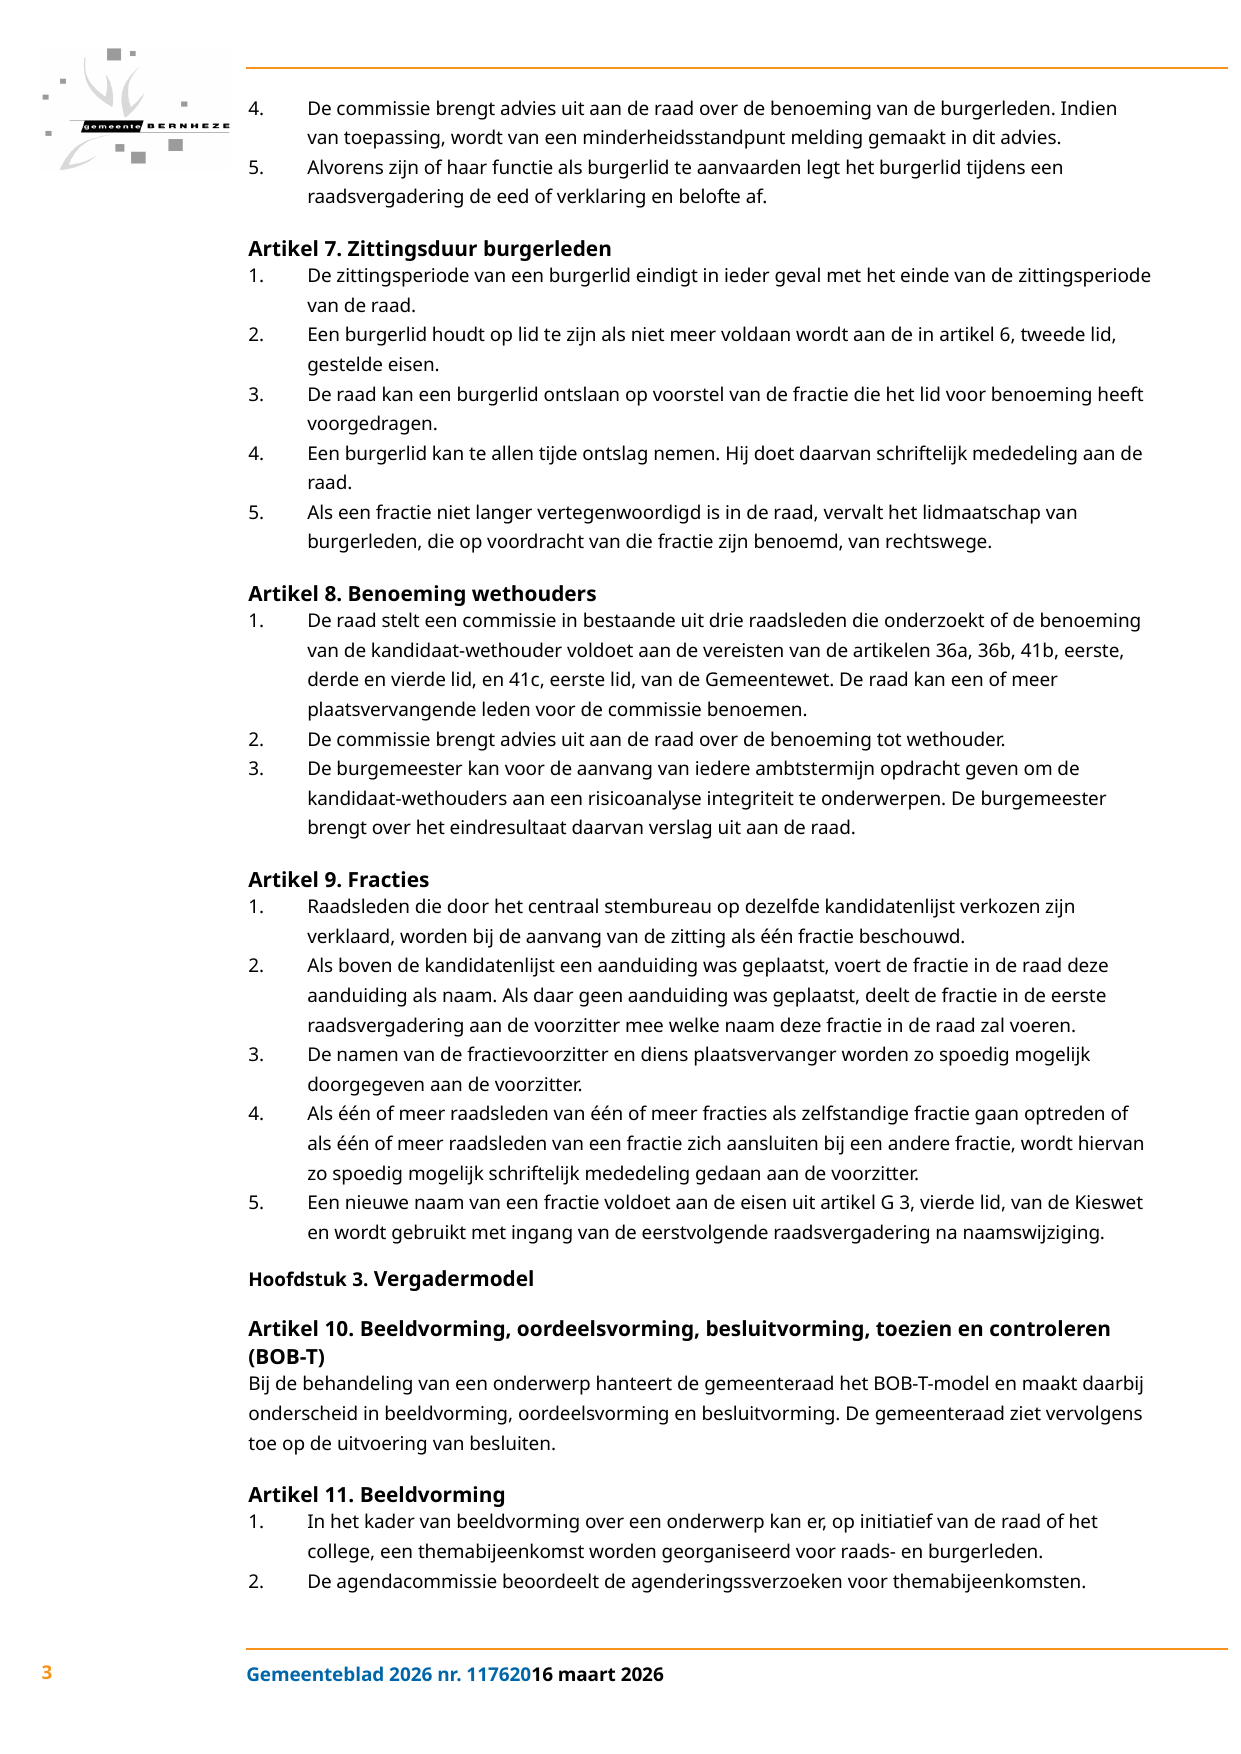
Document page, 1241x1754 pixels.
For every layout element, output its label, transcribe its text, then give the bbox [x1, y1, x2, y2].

list De raad kan een burgerlid ontslaan op voorstel van de fractie die het lid voor benoeming heeft voorgedragen. [248, 381, 1152, 436]
text Artikel 11. Beeldvorming [248, 1480, 1152, 1509]
list De burgemeester kan voor de aanvang van iedere ambtstermijn opdracht geven om de kandidaat-wethouders aan een risicoanalyse integriteit te onderwerpen. De burgemeester brengt over het eindresultaat daarvan verslag uit aan de raad. [248, 755, 1152, 840]
list De agendacommissie beoordeelt de agenderingssverzoeken voor themabijeenkomsten. [248, 1568, 1152, 1593]
text Bij de behandeling van een onderwerp hanteert de gemeenteraad het BOB-T-model en maakt daarbij onderscheid in beeldvorming, oordeelsvorming en besluitvorming. De gemeenteraad ziet vervolgens toe op de uitvoering van besluiten. [248, 1371, 1152, 1456]
list De zittingsperiode van een burgerlid eindigt in ieder geval met het einde van de zittingsperiode van de raad. [248, 262, 1152, 318]
list Als boven de kandidatenlijst een aanduiding was geplaatst, voert de fractie in de raad deze aanduiding als naam. Als daar geen aanduiding was geplaatst, deelt de fractie in de eerste raadsvergadering aan de voorzitter mee welke naam deze fractie in de raad zal voeren. [248, 953, 1152, 1037]
list De namen van de fractievoorzitter en diens plaatsvervanger worden zo spoedig mogelijk doorgegeven aan de voorzitter. [248, 1041, 1152, 1097]
list In het kader van beeldvorming over een onderwerp kan er, op initiatief van de raad of het college, een themabijeenkomst worden georganiseerd voor raads- en burgerleden. [248, 1509, 1152, 1564]
text Artikel 7. Zittingsduur burgerleden [248, 234, 1152, 262]
text Artikel 9. Fracties [248, 865, 1152, 893]
list De commissie brengt advies uit aan de raad over de benoeming tot wethouder. [248, 726, 1152, 752]
list Als één of meer raadsleden van één of meer fracties als zelfstandige fractie gaan optreden of als één of meer raadsleden van een fractie zich aansluiten bij een andere fractie, wordt hiervan zo spoedig mogelijk schriftelijk mededeling gedaan aan de voorzitter. [248, 1101, 1152, 1185]
text Hoofdstuk 3. Vergadermodel [248, 1264, 1152, 1293]
list Een nieuwe naam van een fractie voldoet aan de eisen uit artikel G 3, vierde lid, van de Kieswet en wordt gebruikt met ingang van de eerstvolgende raadsvergadering na naamswijziging. [248, 1189, 1152, 1244]
picture [41, 47, 231, 172]
list Raadsleden die door het centraal stembureau op dezelfde kandidatenlijst verkozen zijn verklaard, worden bij de aanvang van de zitting als één fractie beschouwd. [248, 893, 1152, 949]
text Artikel 10. Beeldvorming, oordeelsvorming, besluitvorming, toezien en controleren (BOB-T) [248, 1314, 1152, 1371]
list De raad stelt een commissie in bestaande uit drie raadsleden die onderzoekt of de benoeming van de kandidaat-wethouder voldoet aan de vereisten van de artikelen 36a, 36b, 41b, eerste, derde en vierde lid, en 41c, eerste lid, van de Gemeentewet. De raad kan een of meer plaatsvervangende leden voor de commissie benoemen. [248, 607, 1152, 722]
list Als een fractie niet langer vertegenwoordigd is in de raad, vervalt het lidmaatschap van burgerleden, die op voordracht van die fractie zijn benoemd, van rechtswege. [248, 499, 1152, 554]
list De commissie brengt advies uit aan de raad over de benoeming van de burgerleden. Indien van toepassing, wordt van een minderheidsstandpunt melding gemaakt in dit advies. [248, 95, 1152, 150]
list Alvorens zijn of haar functie als burgerlid te aanvaarden legt het burgerlid tijdens een raadsvergadering de eed of verklaring en belofte af. [248, 154, 1152, 209]
list Een burgerlid kan te allen tijde ontslag nemen. Hij doet daarvan schriftelijk mededeling aan de raad. [248, 440, 1152, 495]
list Een burgerlid houdt op lid te zijn als niet meer voldaan wordt aan de in artikel 6, tweede lid, gestelde eisen. [248, 322, 1152, 377]
text Artikel 8. Benoeming wethouders [248, 579, 1152, 607]
